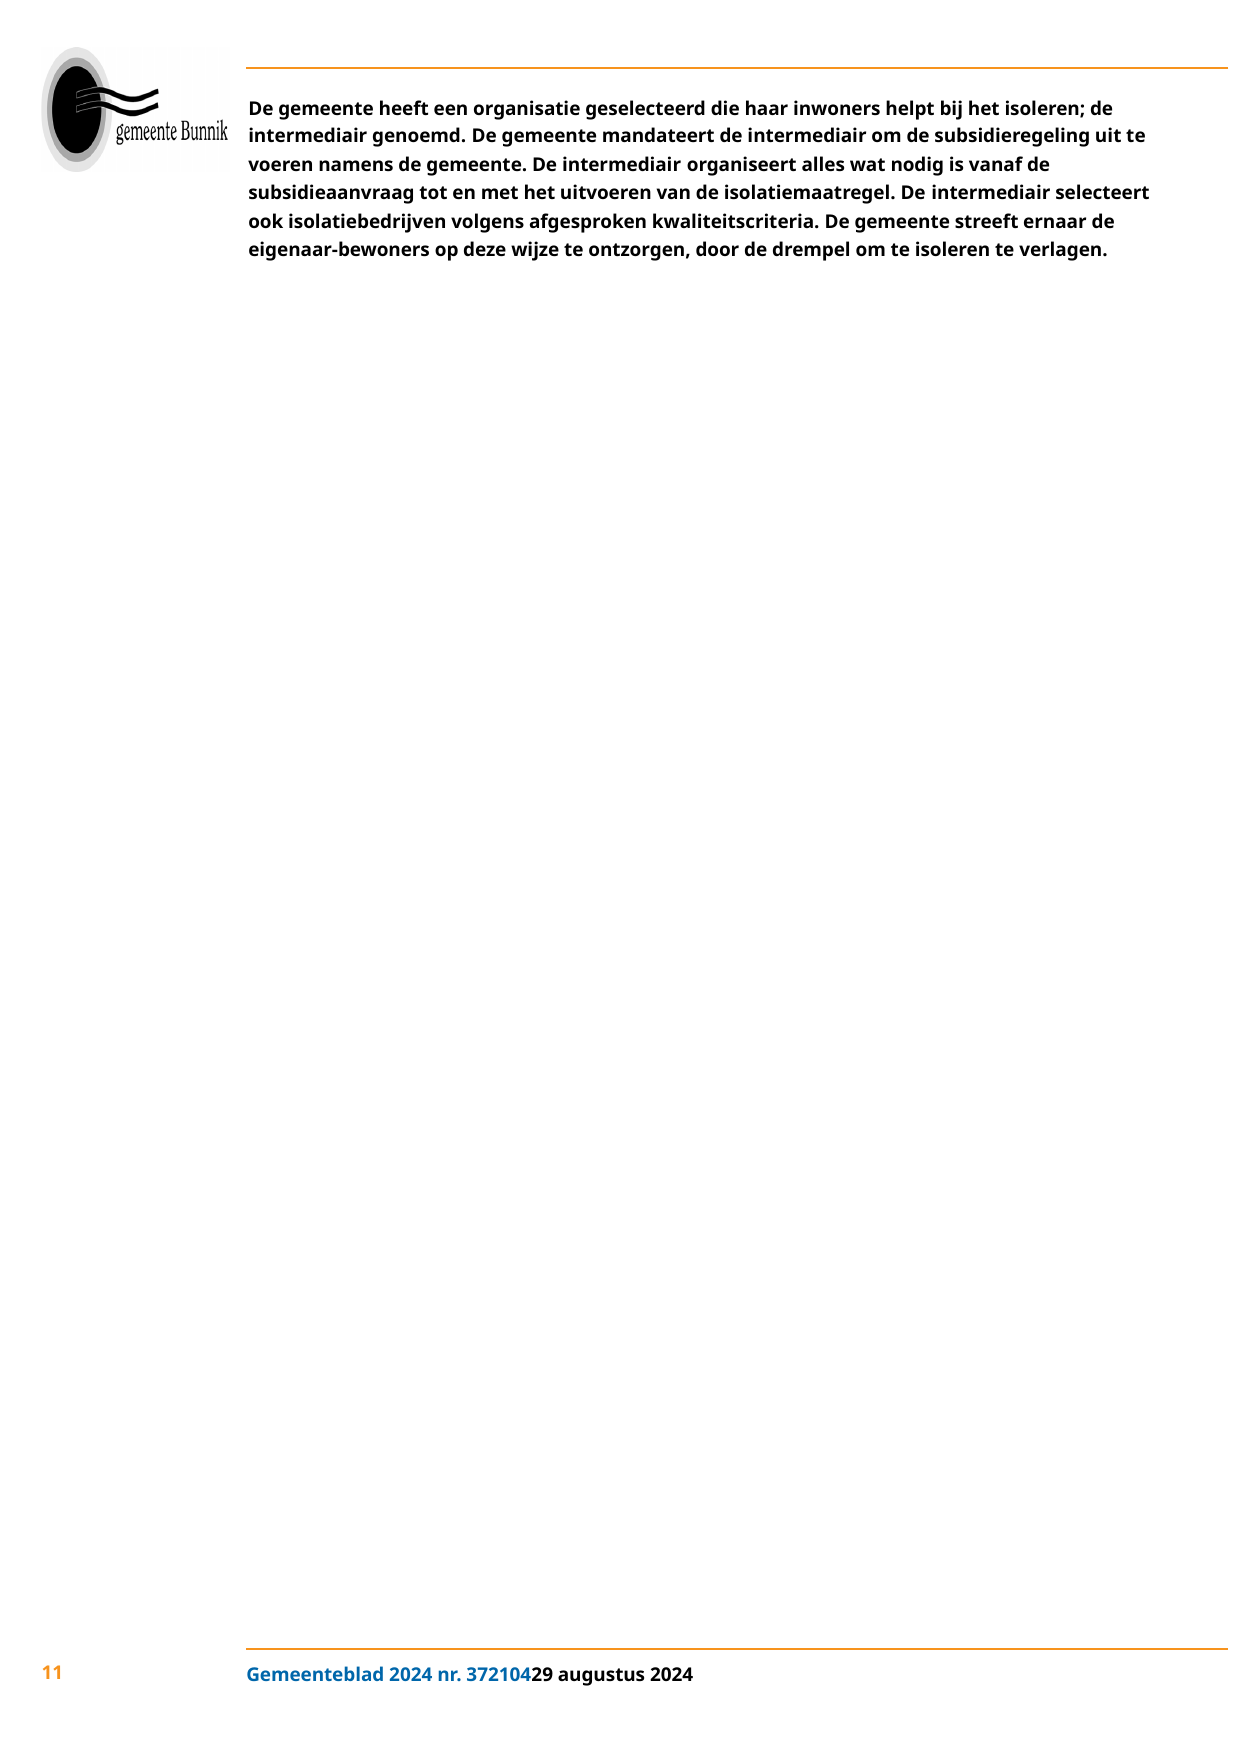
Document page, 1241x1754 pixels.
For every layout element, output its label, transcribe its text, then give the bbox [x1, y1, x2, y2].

picture [41, 47, 231, 172]
text De gemeente heeft een organisatie geselecteerd die haar inwoners helpt bij het isoleren; de intermediair genoemd. De gemeente mandateert de intermediair om de subsidieregeling uit te voeren namens de gemeente. De intermediair organiseert alles wat nodig is vanaf de subsidieaanvraag tot en met het uitvoeren van de isolatiemaatregel. De intermediair selecteert ook isolatiebedrijven volgens afgesproken kwaliteitscriteria. De gemeente streeft ernaar de eigenaar-bewoners op deze wijze te ontzorgen, door de drempel om te isoleren te verlagen. [248, 95, 1152, 263]
